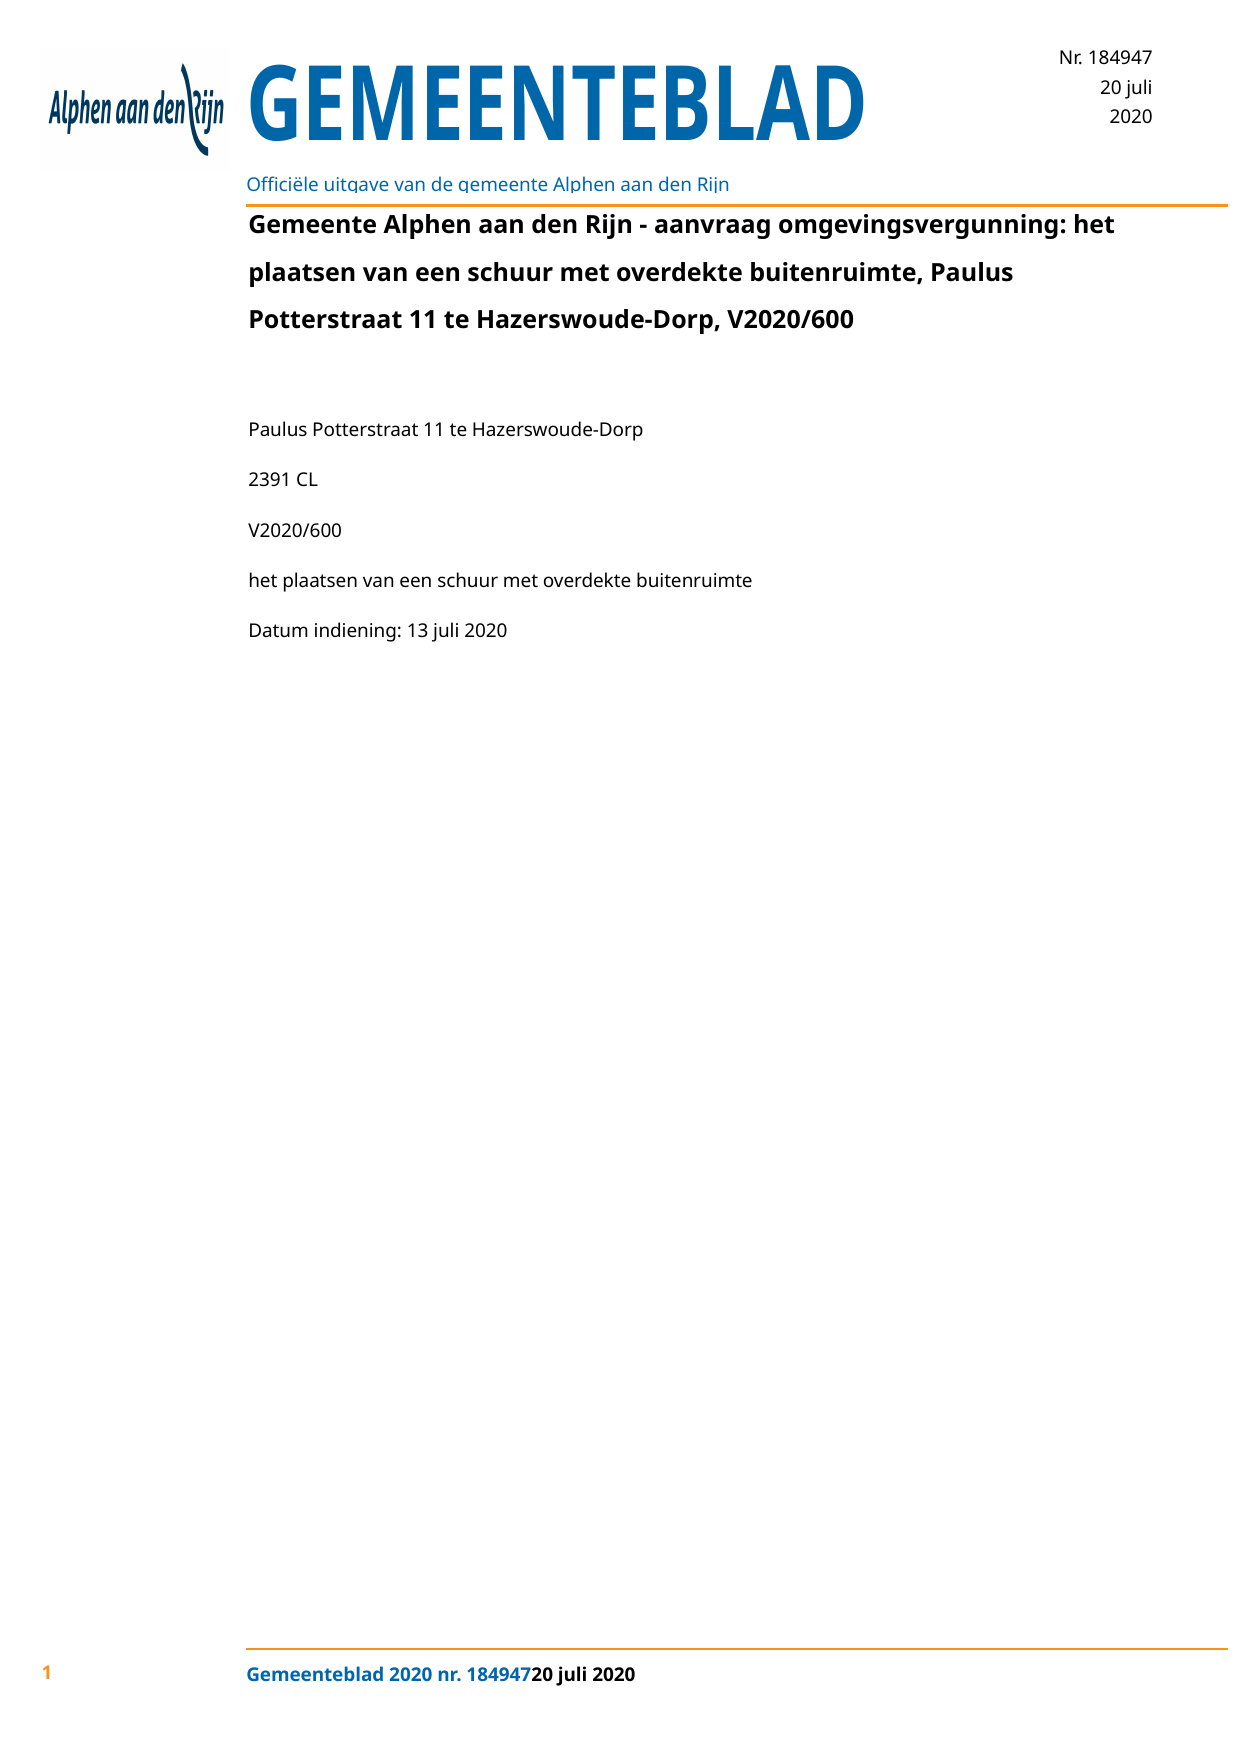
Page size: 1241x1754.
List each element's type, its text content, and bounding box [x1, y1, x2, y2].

text V2020/600 [248, 517, 1152, 542]
text Datum indiening: 13 juli 2020 [248, 618, 1152, 643]
text 2391 CL [248, 466, 1152, 492]
picture [41, 47, 231, 172]
text Paulus Potterstraat 11 te Hazerswoude-Dorp [248, 416, 1152, 442]
text Gemeente Alphen aan den Rijn - aanvraag omgevingsvergunning: het plaatsen van een schuur met overdekte buitenruimte, Paulus Potterstraat 11 te Hazerswoude-Dorp, V2020/600 [248, 207, 1152, 336]
text het plaatsen van een schuur met overdekte buitenruimte [248, 567, 1152, 593]
